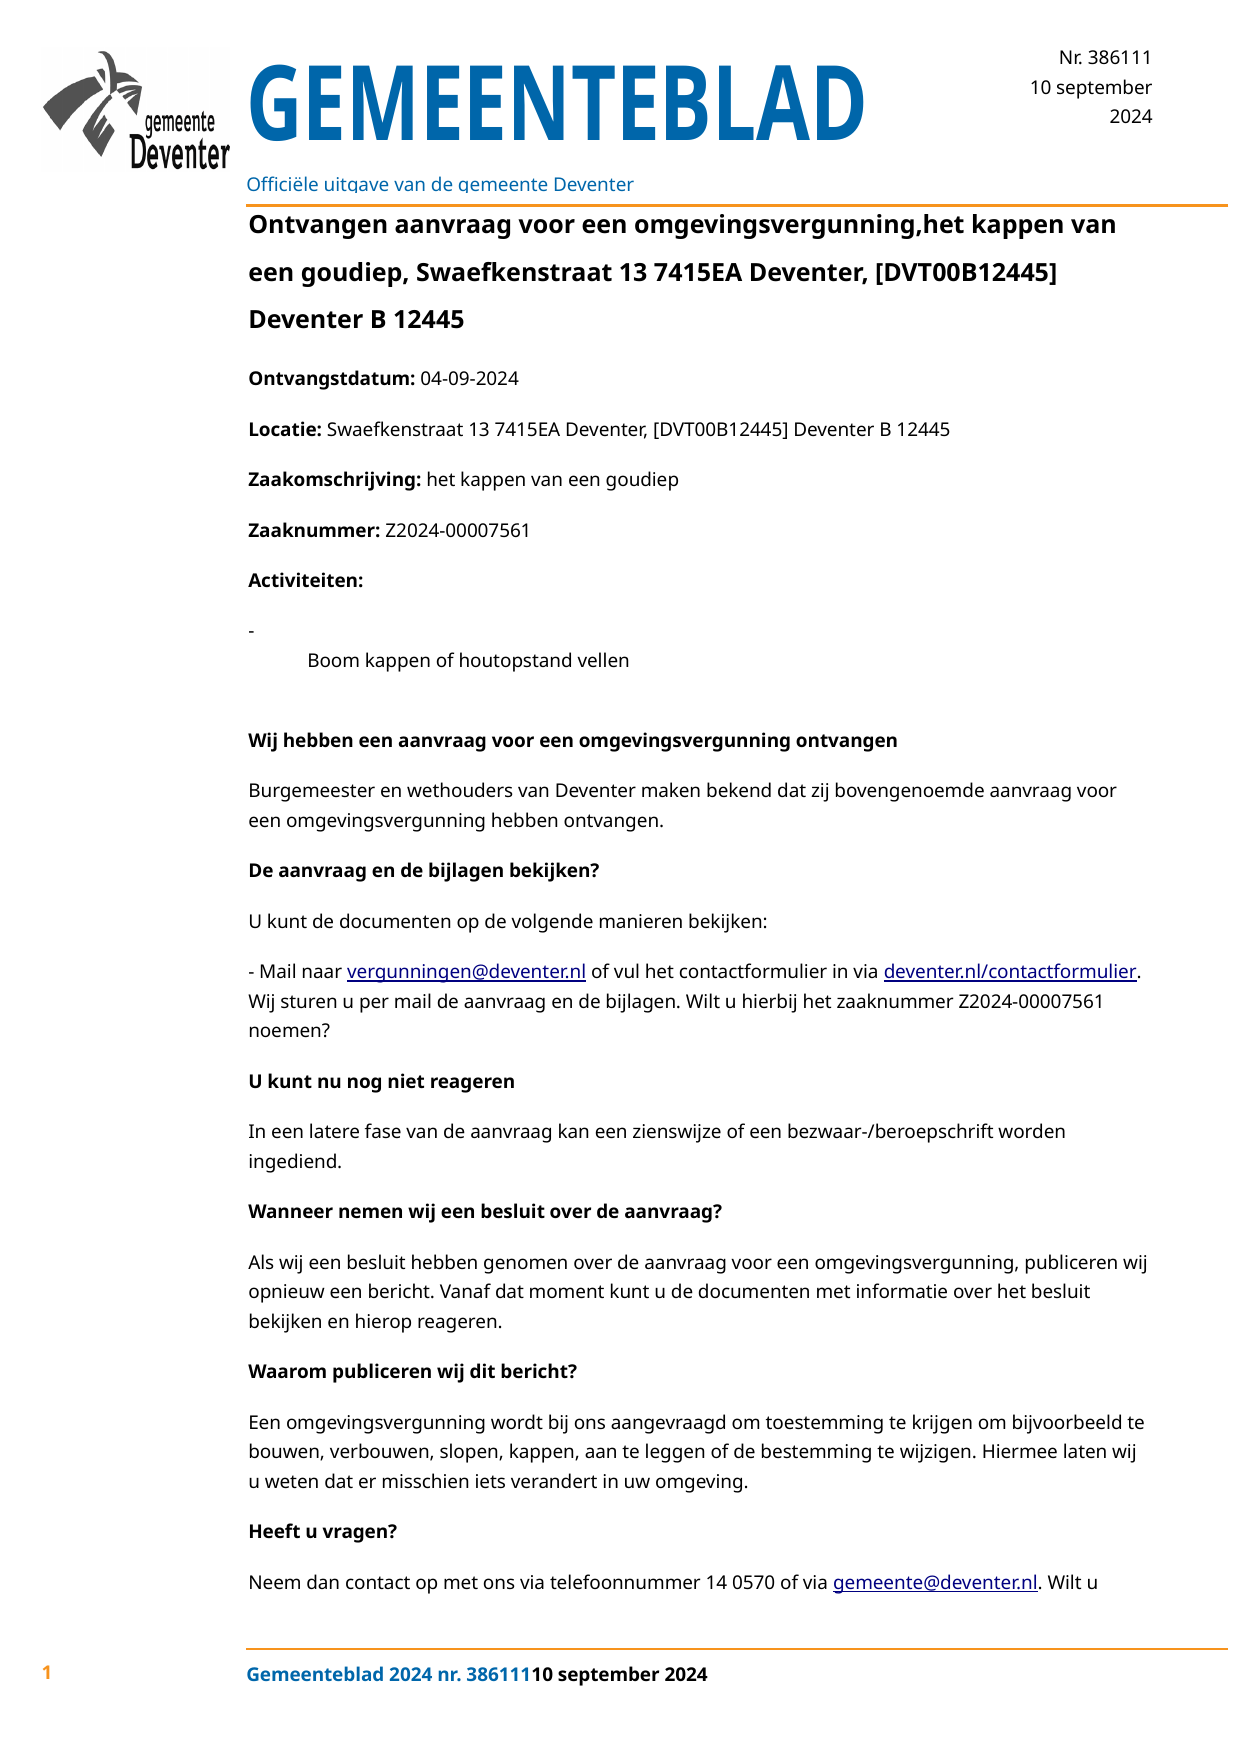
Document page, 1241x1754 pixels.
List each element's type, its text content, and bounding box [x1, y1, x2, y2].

text Wij hebben een aanvraag voor een omgevingsvergunning ontvangen [248, 727, 1152, 753]
text Als wij een besluit hebben genomen over de aanvraag voor een omgevingsvergunning, publiceren wij opnieuw een bericht. Vanaf dat moment kunt u de documenten met informatie over het besluit bekijken en hierop reageren. [248, 1249, 1152, 1334]
text Activiteiten: [248, 567, 1152, 593]
text U kunt nu nog niet reageren [248, 1068, 1152, 1094]
text U kunt de documenten op de volgende manieren bekijken: [248, 908, 1152, 934]
text Waarom publiceren wij dit bericht? [248, 1358, 1152, 1384]
text Ontvangstdatum: 04-09-2024 [248, 366, 1152, 391]
text Wanneer nemen wij een besluit over de aanvraag? [248, 1198, 1152, 1224]
text Locatie: Swaefkenstraat 13 7415EA Deventer, [DVT00B12445] Deventer B 12445 [248, 416, 1152, 442]
text Een omgevingsvergunning wordt bij ons aangevraagd om toestemming te krijgen om bijvoorbeeld te bouwen, verbouwen, slopen, kappen, aan te leggen of de bestemming te wijzigen. Hiermee laten wij u weten dat er misschien iets verandert in uw omgeving. [248, 1409, 1152, 1494]
picture [41, 47, 231, 172]
text De aanvraag en de bijlagen bekijken? [248, 858, 1152, 883]
text Ontvangen aanvraag voor een omgevingsvergunning,het kappen van een goudiep, Swaefkenstraat 13 7415EA Deventer, [DVT00B12445] Deventer B 12445 [248, 207, 1152, 336]
text Zaakomschrijving: het kappen van een goudiep [248, 466, 1152, 492]
text Zaaknummer: Z2024-00007561 [248, 517, 1152, 542]
text Neem dan contact op met ons via telefoonnummer 14 0570 of via gemeente@deventer.nl. Wilt u [248, 1569, 1152, 1594]
text Burgemeester en wethouders van Deventer maken bekend dat zij bovengenoemde aanvraag voor een omgevingsvergunning hebben ontvangen. [248, 778, 1152, 833]
text In een latere fase van de aanvraag kan een zienswijze of een bezwaar-/beroepschrift worden ingediend. [248, 1118, 1152, 1174]
text - Mail naar vergunningen@deventer.nl of vul het contactformulier in via deventer.nl/contactformulier. Wij sturen u per mail de aanvraag en de bijlagen. Wilt u hierbij het zaaknummer Z2024-00007561 noemen? [248, 958, 1152, 1043]
text Heeft u vragen? [248, 1518, 1152, 1544]
list Boom kappen of houtopstand vellen [248, 647, 1152, 673]
